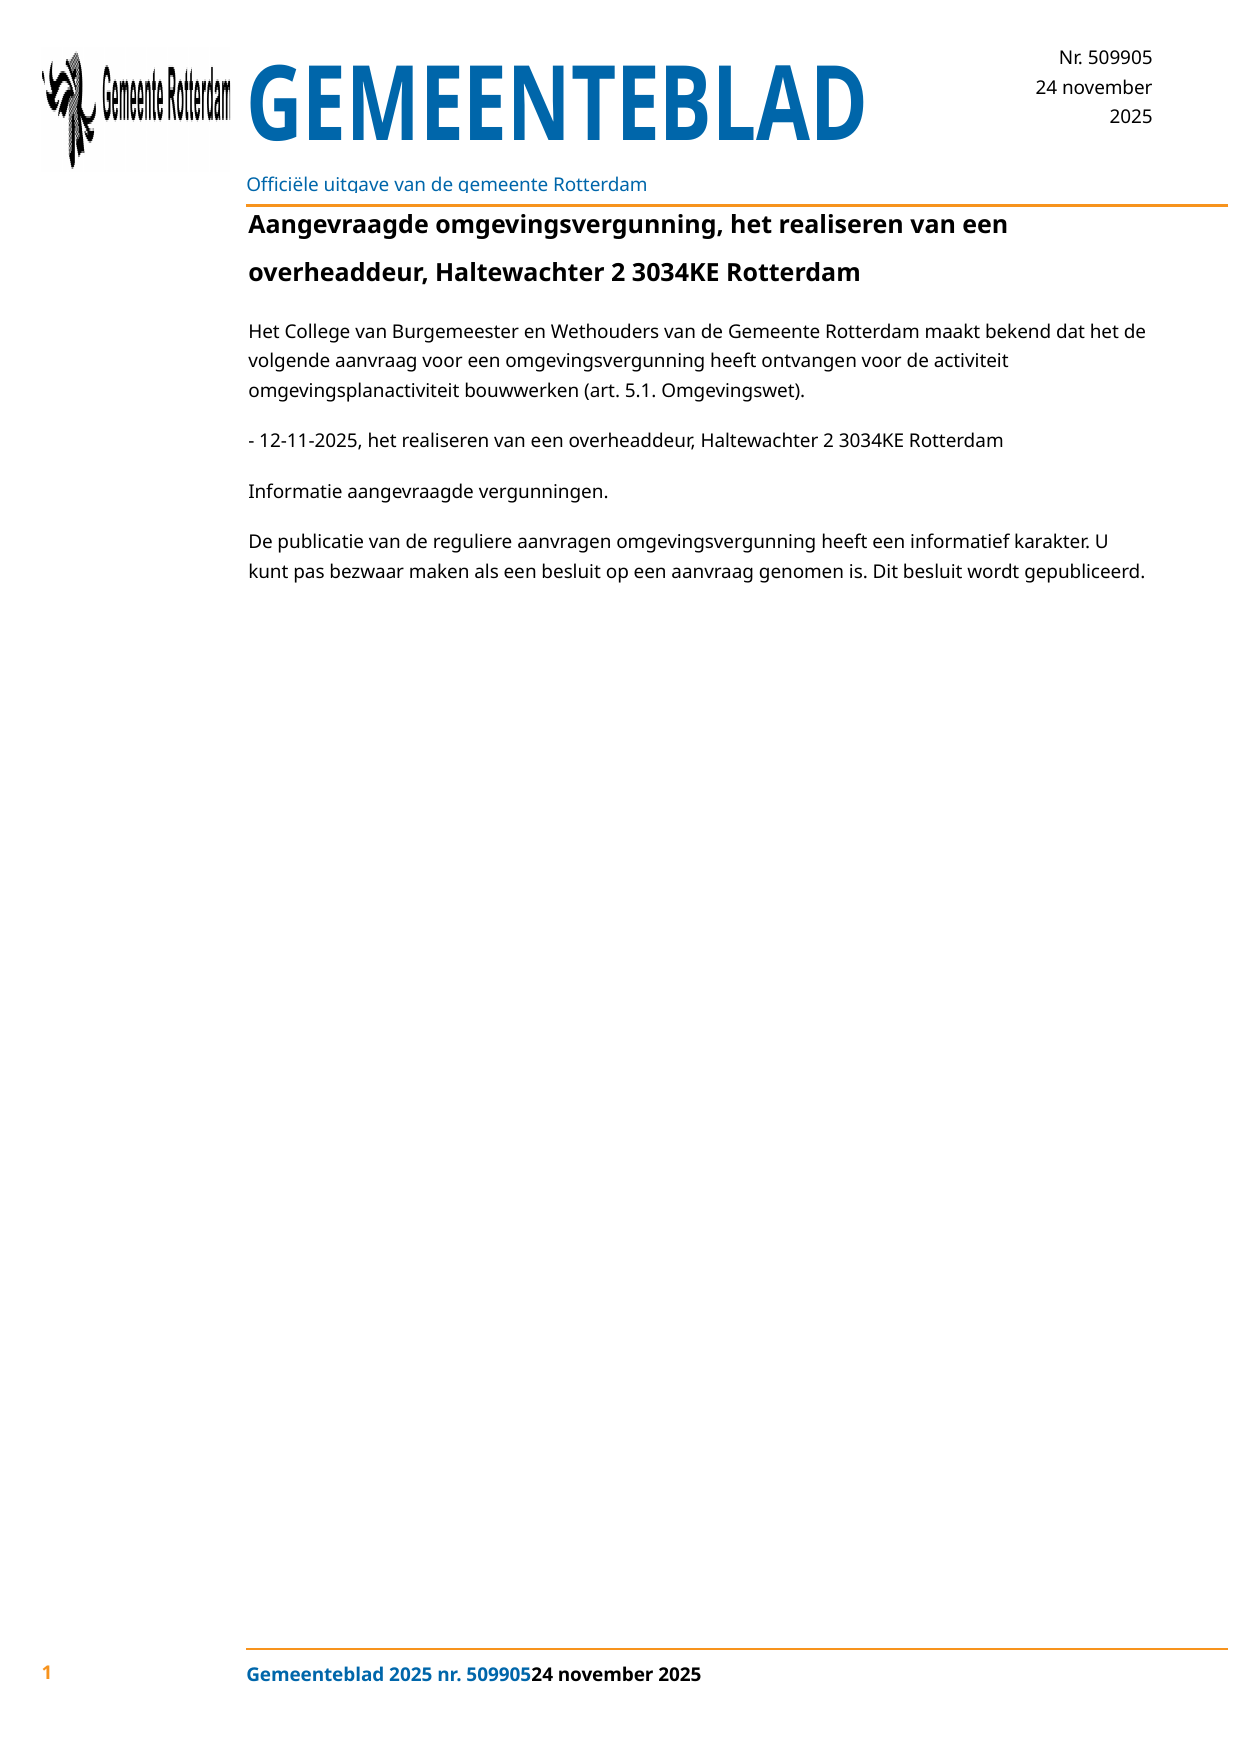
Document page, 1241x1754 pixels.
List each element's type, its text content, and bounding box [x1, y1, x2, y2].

text - 12-11-2025, het realiseren van een overheaddeur, Haltewachter 2 3034KE Rotterdam [248, 427, 1152, 453]
text Het College van Burgemeester en Wethouders van de Gemeente Rotterdam maakt bekend dat het de volgende aanvraag voor een omgevingsvergunning heeft ontvangen voor de activiteit omgevingsplanactiviteit bouwwerken (art. 5.1. Omgevingswet). [248, 318, 1152, 403]
text De publicatie van de reguliere aanvragen omgevingsvergunning heeft een informatief karakter. U kunt pas bezwaar maken als een besluit op een aanvraag genomen is. Dit besluit wordt gepubliceerd. [248, 528, 1152, 584]
text Informatie aangevraagde vergunningen. [248, 478, 1152, 504]
picture [41, 47, 231, 172]
text Aangevraagde omgevingsvergunning, het realiseren van een overheaddeur, Haltewachter 2 3034KE Rotterdam [248, 207, 1152, 288]
